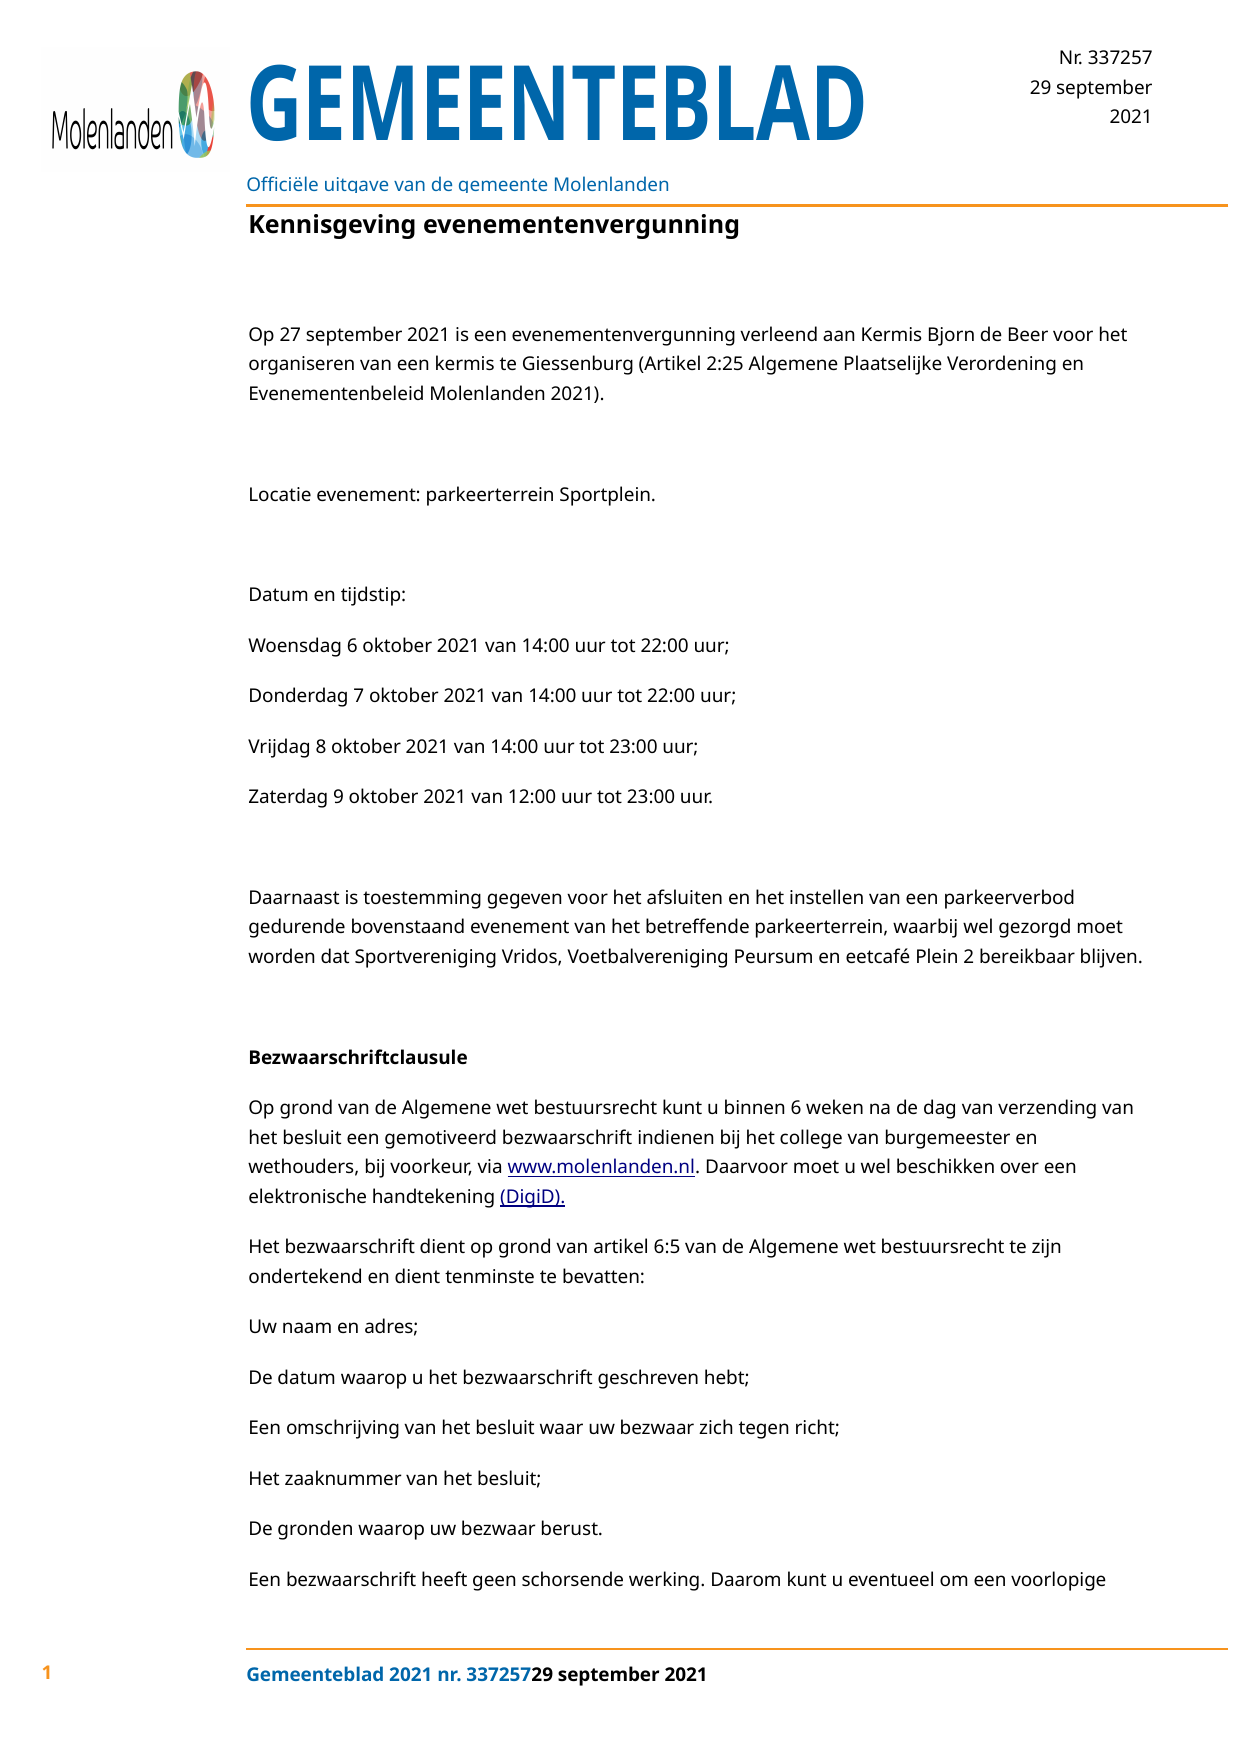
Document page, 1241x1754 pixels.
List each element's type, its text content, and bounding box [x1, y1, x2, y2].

text Het zaaknummer van het besluit; [248, 1465, 1152, 1491]
text Een omschrijving van het besluit waar uw bezwaar zich tegen richt; [248, 1414, 1152, 1440]
text Bezwaarschriftclausule [248, 1044, 1152, 1070]
text Zaterdag 9 oktober 2021 van 12:00 uur tot 23:00 uur. [248, 783, 1152, 809]
text Woensdag 6 oktober 2021 van 14:00 uur tot 22:00 uur; [248, 632, 1152, 658]
text Het bezwaarschrift dient op grond van artikel 6:5 van de Algemene wet bestuursrecht te zijn ondertekend en dient tenminste te bevatten: [248, 1234, 1152, 1289]
text Datum en tijdstip: [248, 582, 1152, 607]
text De datum waarop u het bezwaarschrift geschreven hebt; [248, 1364, 1152, 1390]
text Een bezwaarschrift heeft geen schorsende werking. Daarom kunt u eventueel om een voorlopige [248, 1566, 1152, 1591]
text Vrijdag 8 oktober 2021 van 14:00 uur tot 23:00 uur; [248, 733, 1152, 758]
text Kennisgeving evenementenvergunning [248, 207, 1152, 241]
text Daarnaast is toestemming gegeven voor het afsluiten en het instellen van een parkeerverbod gedurende bovenstaand evenement van het betreffende parkeerterrein, waarbij wel gezorgd moet worden dat Sportvereniging Vridos, Voetbalvereniging Peursum en eetcafé Plein 2 bereikbaar blijven. [248, 884, 1152, 969]
text Op 27 september 2021 is een evenementenvergunning verleend aan Kermis Bjorn de Beer voor het organiseren van een kermis te Giessenburg (Artikel 2:25 Algemene Plaatselijke Verordening en Evenementenbeleid Molenlanden 2021). [248, 321, 1152, 406]
picture [41, 47, 231, 172]
text Donderdag 7 oktober 2021 van 14:00 uur tot 22:00 uur; [248, 682, 1152, 708]
text Locatie evenement: parkeerterrein Sportplein. [248, 481, 1152, 506]
text Uw naam en adres; [248, 1314, 1152, 1339]
text De gronden waarop uw bezwaar berust. [248, 1515, 1152, 1541]
text Op grond van de Algemene wet bestuursrecht kunt u binnen 6 weken na de dag van verzending van het besluit een gemotiveerd bezwaarschrift indienen bij het college van burgemeester en wethouders, bij voorkeur, via www.molenlanden.nl. Daarvoor moet u wel beschikken over een elektronische handtekening (DigiD). [248, 1094, 1152, 1209]
